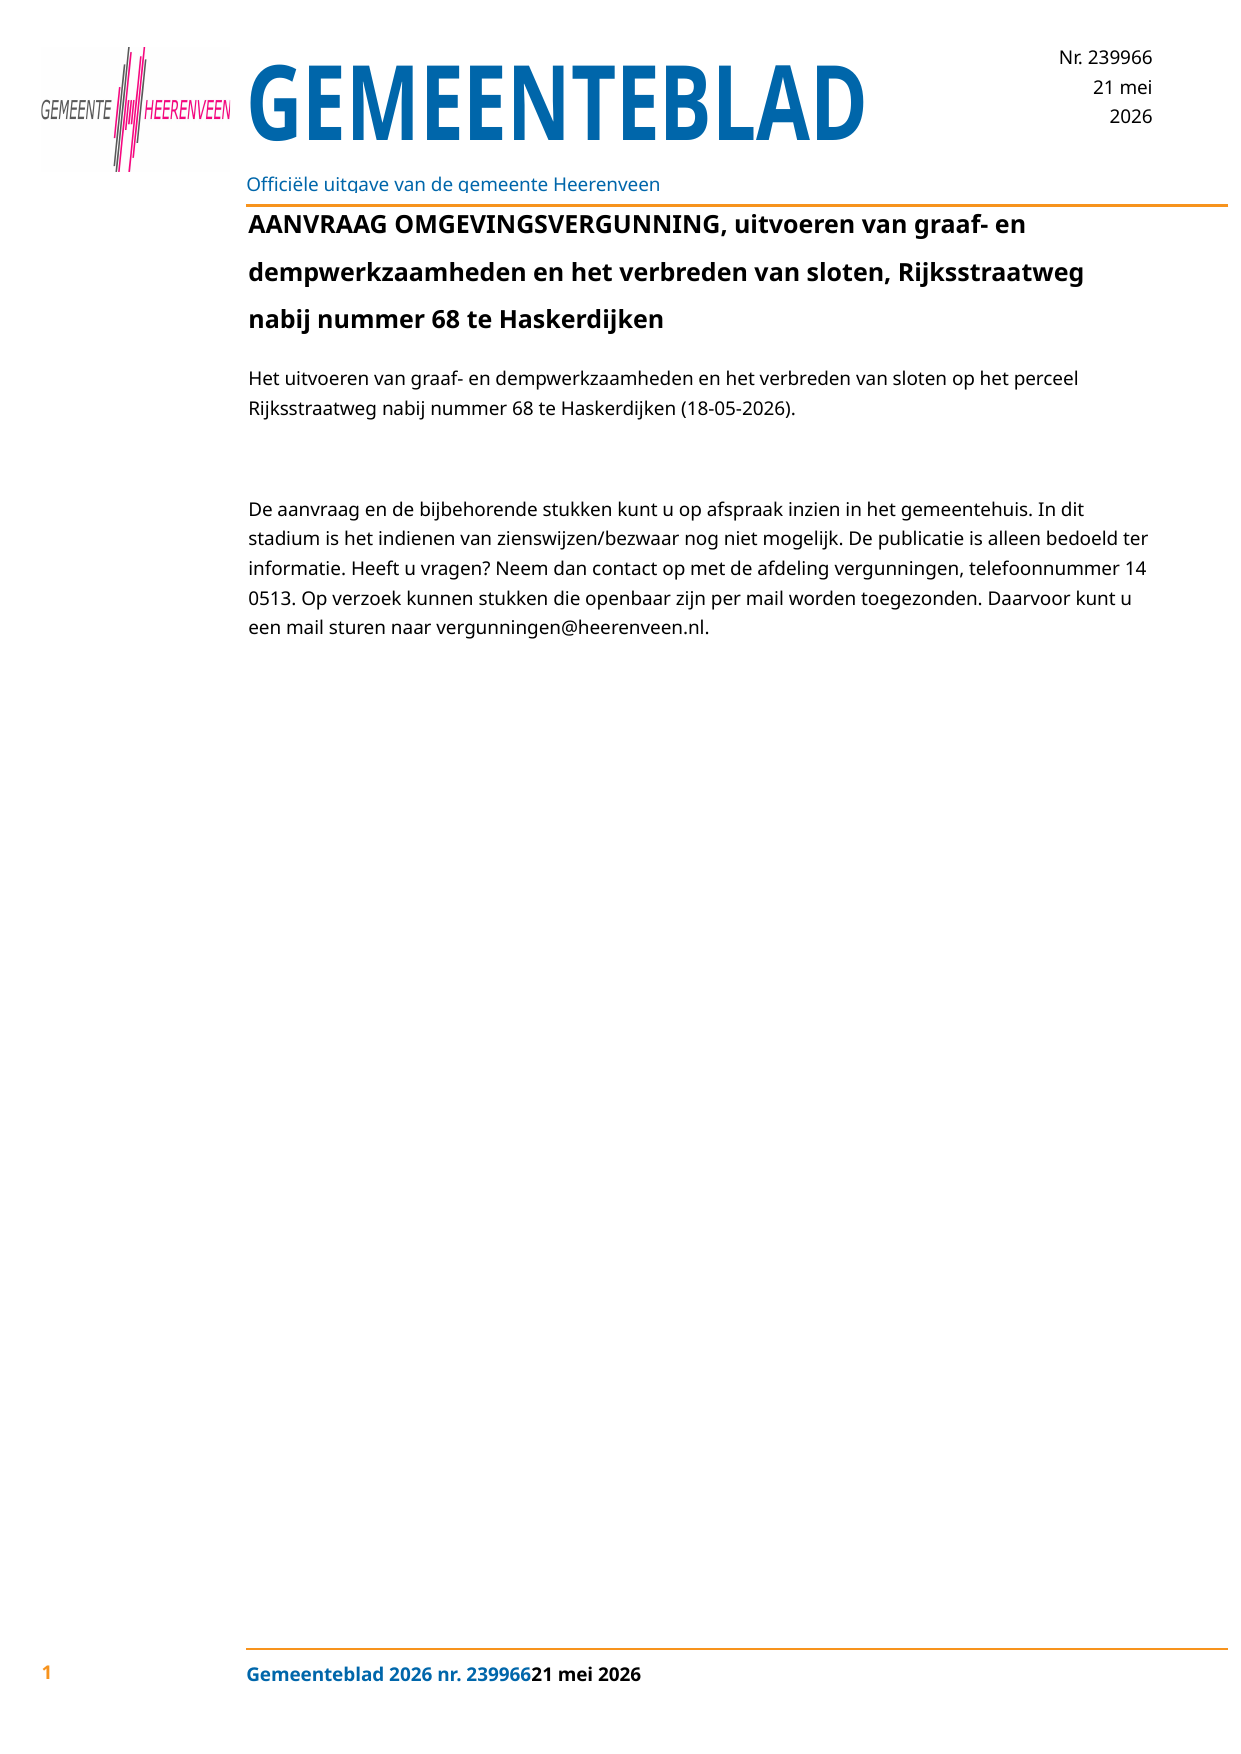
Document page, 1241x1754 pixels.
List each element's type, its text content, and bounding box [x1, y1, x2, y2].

picture [41, 47, 231, 172]
text AANVRAAG OMGEVINGSVERGUNNING, uitvoeren van graaf- en dempwerkzaamheden en het verbreden van sloten, Rijksstraatweg nabij nummer 68 te Haskerdijken [248, 207, 1152, 336]
text De aanvraag en de bijbehorende stukken kunt u op afspraak inzien in het gemeentehuis. In dit stadium is het indienen van zienswijzen/bezwaar nog niet mogelijk. De publicatie is alleen bedoeld ter informatie. Heeft u vragen? Neem dan contact op met de afdeling vergunningen, telefoonnummer 14 0513. Op verzoek kunnen stukken die openbaar zijn per mail worden toegezonden. Daarvoor kunt u een mail sturen naar vergunningen@heerenveen.nl. [248, 496, 1152, 640]
text Het uitvoeren van graaf- en dempwerkzaamheden en het verbreden van sloten op het perceel Rijksstraatweg nabij nummer 68 te Haskerdijken (18-05-2026). [248, 366, 1152, 421]
